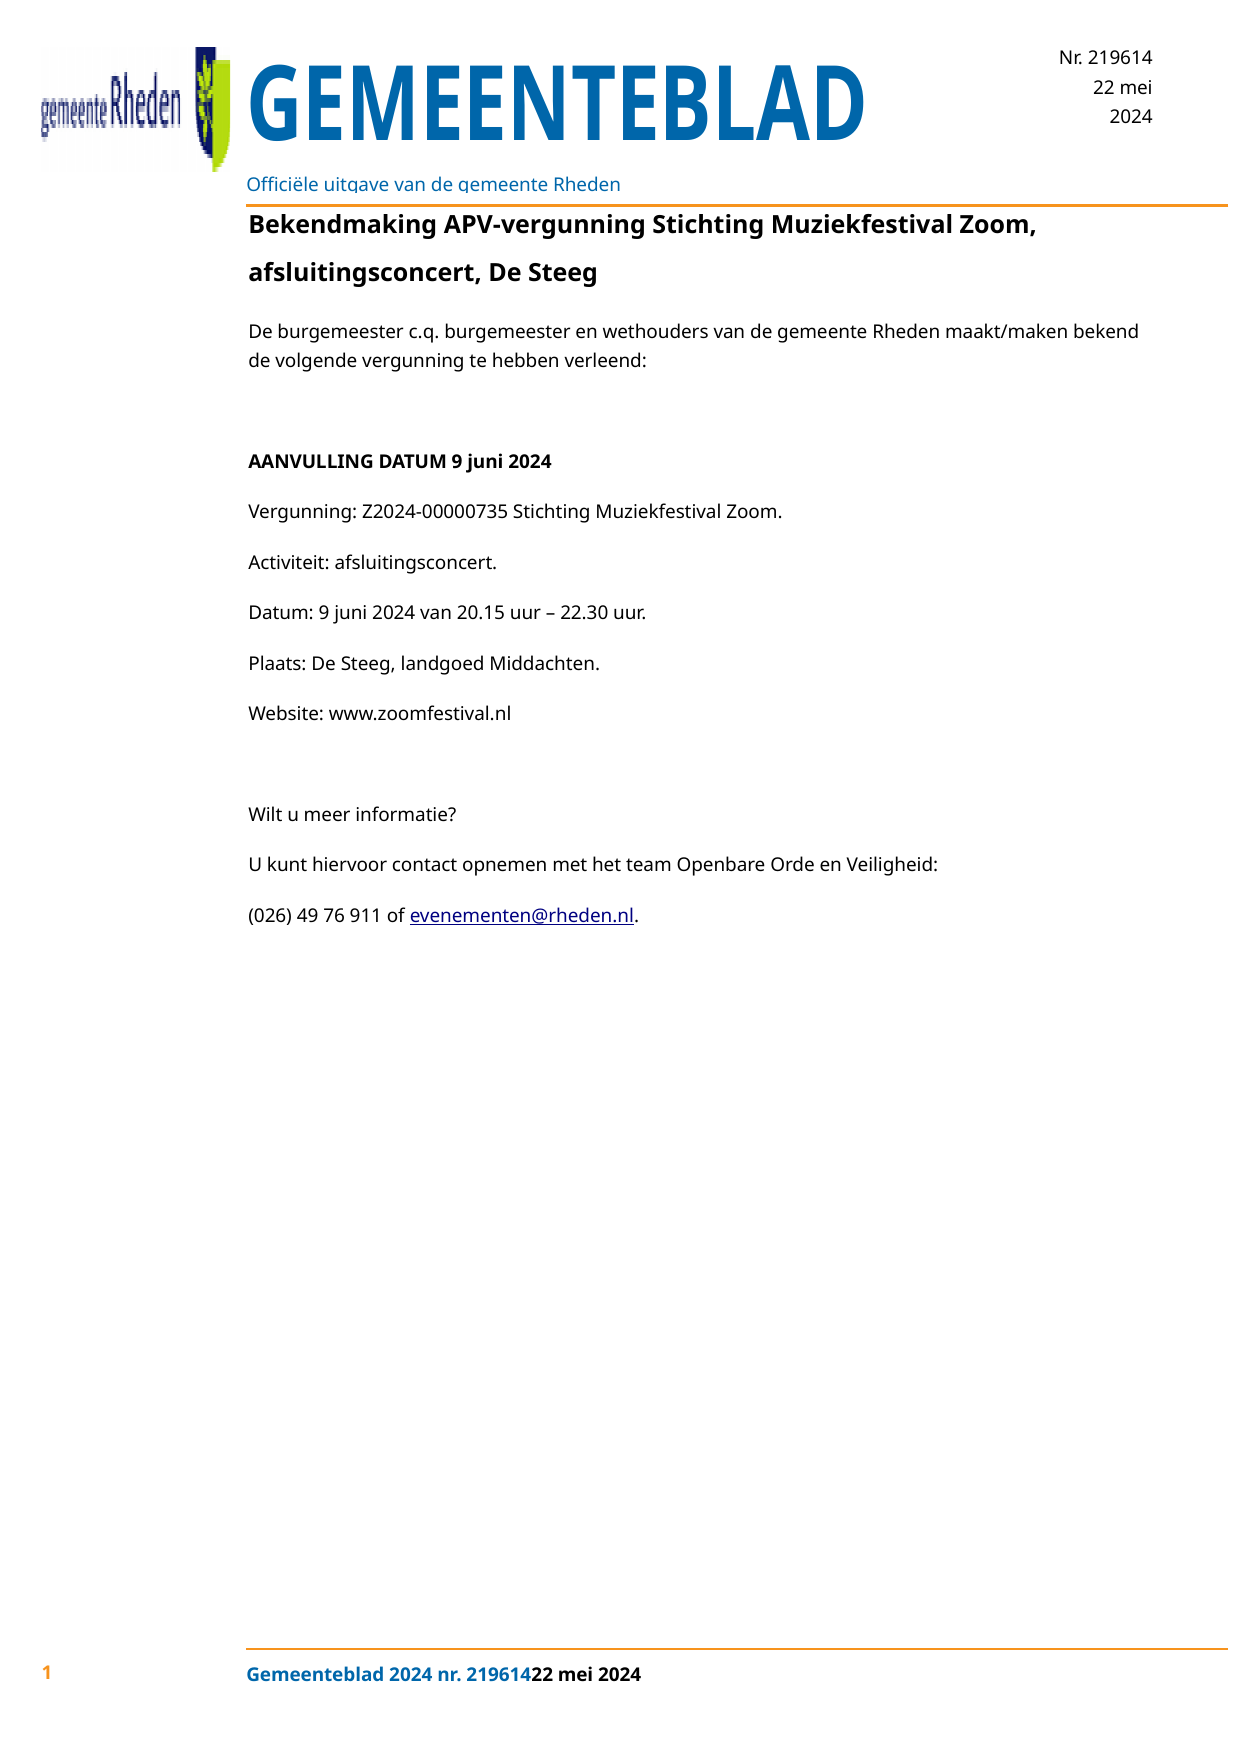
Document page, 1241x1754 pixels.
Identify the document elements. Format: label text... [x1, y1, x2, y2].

text Wilt u meer informatie? [248, 801, 1152, 827]
text AANVULLING DATUM 9 juni 2024 [248, 448, 1152, 474]
text Vergunning: Z2024-00000735 Stichting Muziekfestival Zoom. [248, 499, 1152, 524]
text Bekendmaking APV-vergunning Stichting Muziekfestival Zoom, afsluitingsconcert, De Steeg [248, 207, 1152, 288]
text Activiteit: afsluitingsconcert. [248, 549, 1152, 575]
text Plaats: De Steeg, landgoed Middachten. [248, 650, 1152, 676]
text (026) 49 76 911 of evenementen@rheden.nl. [248, 902, 1152, 928]
text Datum: 9 juni 2024 van 20.15 uur – 22.30 uur. [248, 599, 1152, 625]
text Website: www.zoomfestival.nl [248, 700, 1152, 726]
picture [41, 47, 231, 172]
text U kunt hiervoor contact opnemen met het team Openbare Orde en Veiligheid: [248, 852, 1152, 877]
text De burgemeester c.q. burgemeester en wethouders van de gemeente Rheden maakt/maken bekend de volgende vergunning te hebben verleend: [248, 318, 1152, 373]
